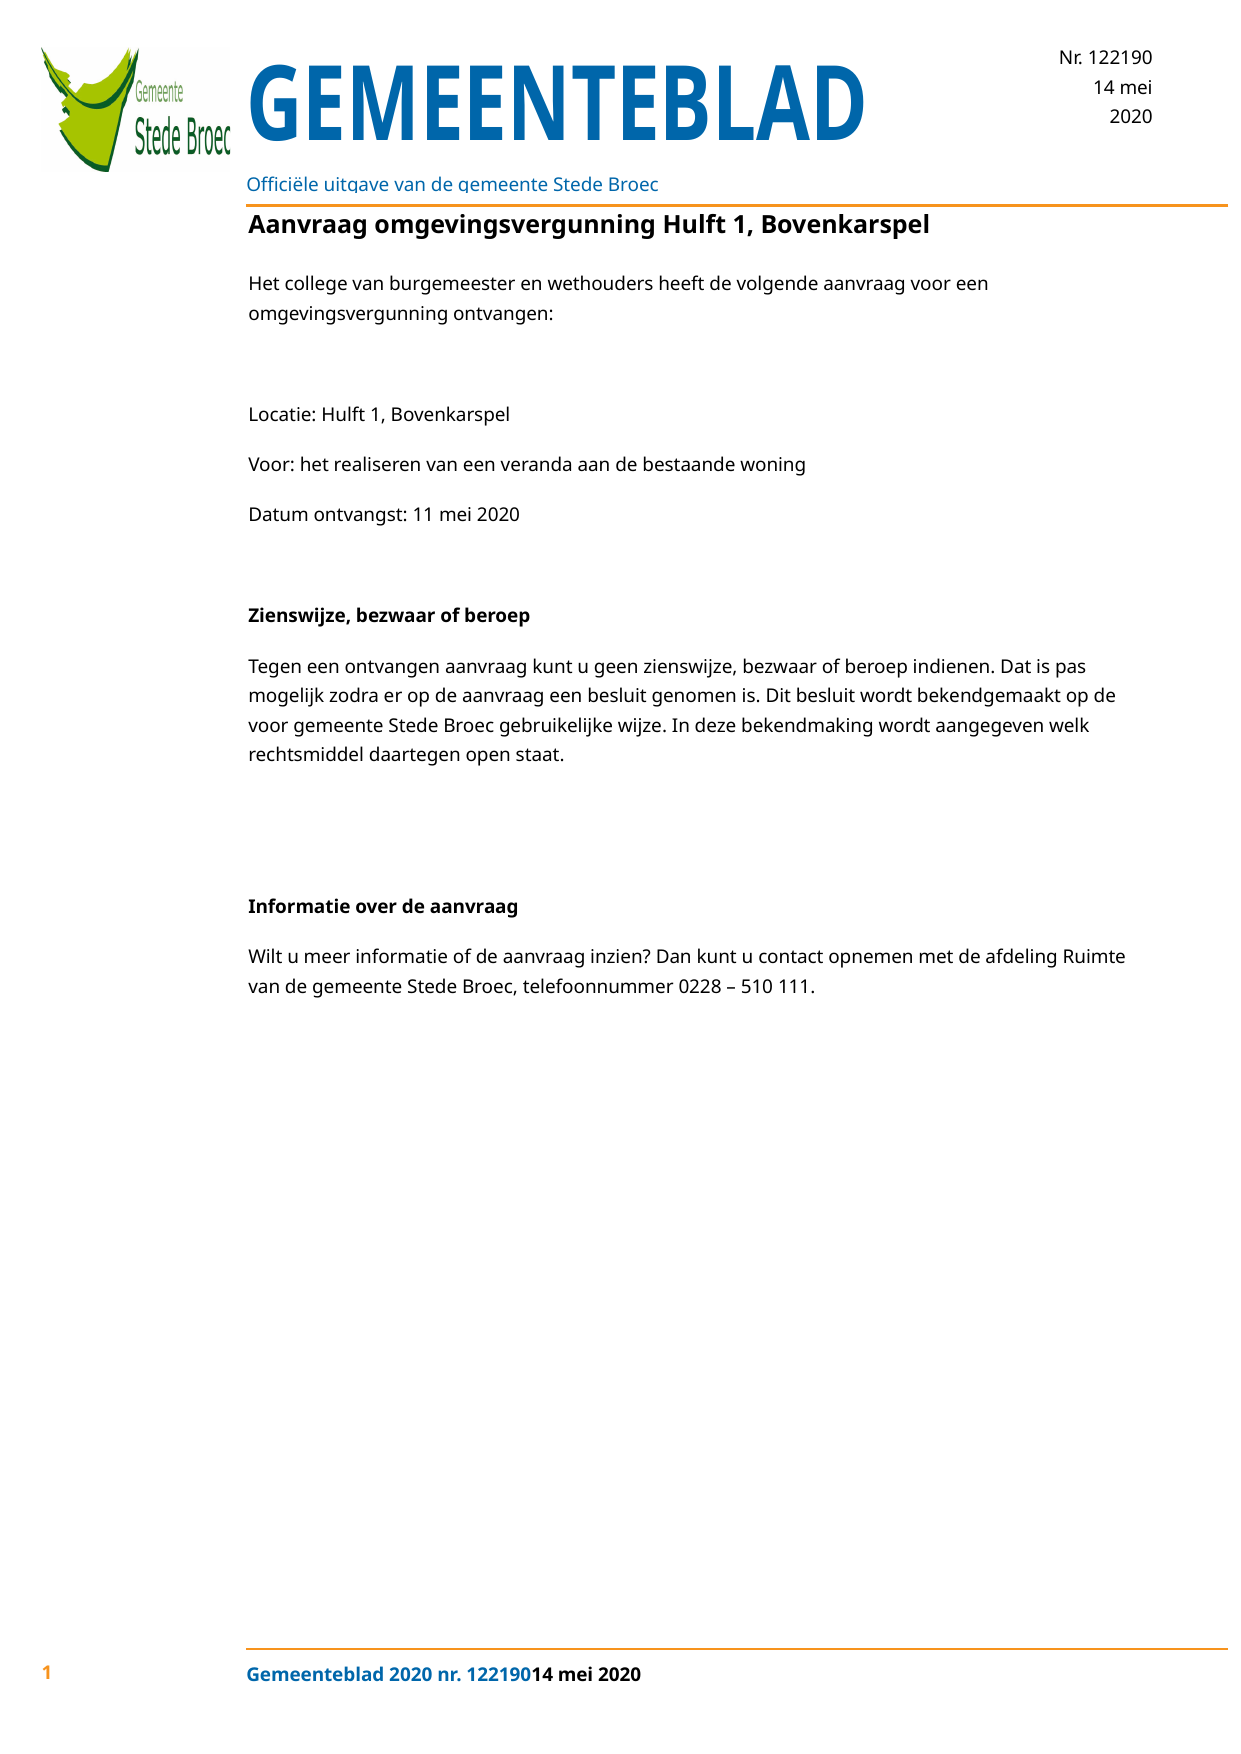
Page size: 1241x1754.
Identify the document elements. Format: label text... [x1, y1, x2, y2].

text Aanvraag omgevingsvergunning Hulft 1, Bovenkarspel [248, 207, 1152, 241]
text Zienswijze, bezwaar of beroep [248, 602, 1152, 628]
text Informatie over de aanvraag [248, 893, 1152, 918]
text Datum ontvangst: 11 mei 2020 [248, 502, 1152, 527]
text Het college van burgemeester en wethouders heeft de volgende aanvraag voor een omgevingsvergunning ontvangen: [248, 270, 1152, 326]
text Tegen een ontvangen aanvraag kunt u geen zienswijze, bezwaar of beroep indienen. Dat is pas mogelijk zodra er op de aanvraag een besluit genomen is. Dit besluit wordt bekendgemaakt op de voor gemeente Stede Broec gebruikelijke wijze. In deze bekendmaking wordt aangegeven welk rechtsmiddel daartegen open staat. [248, 653, 1152, 767]
text Wilt u meer informatie of de aanvraag inzien? Dan kunt u contact opnemen met de afdeling Ruimte van de gemeente Stede Broec, telefoonnummer 0228 – 510 111. [248, 943, 1152, 998]
text Locatie: Hulft 1, Bovenkarspel [248, 401, 1152, 426]
text Voor: het realiseren van een veranda aan de bestaande woning [248, 451, 1152, 477]
picture [41, 47, 231, 172]
